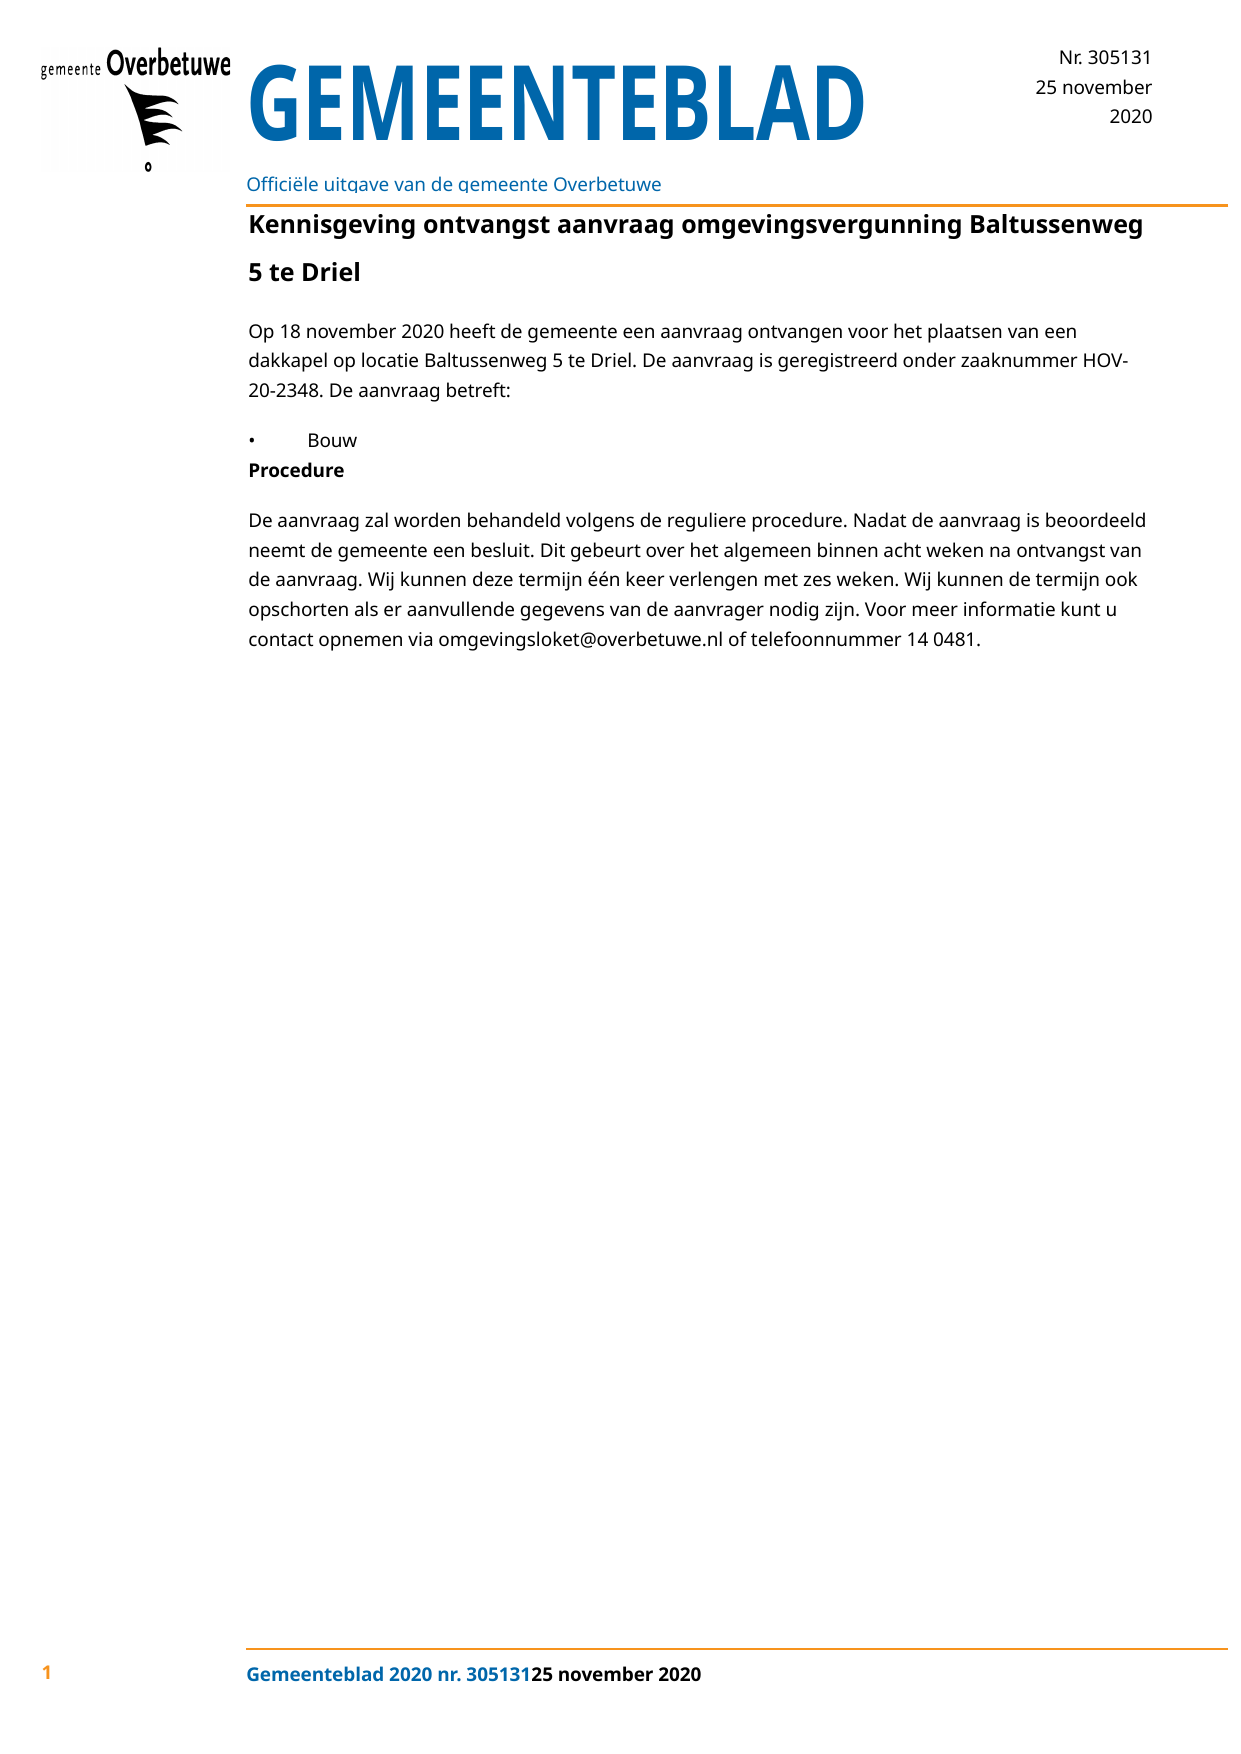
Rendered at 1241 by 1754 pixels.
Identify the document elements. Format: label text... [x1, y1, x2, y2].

text Procedure [248, 457, 1152, 483]
picture [41, 47, 231, 172]
text Op 18 november 2020 heeft de gemeente een aanvraag ontvangen voor het plaatsen van een dakkapel op locatie Baltussenweg 5 te Driel. De aanvraag is geregistreerd onder zaaknummer HOV-20-2348. De aanvraag betreft: [248, 318, 1152, 403]
text Kennisgeving ontvangst aanvraag omgevingsvergunning Baltussenweg 5 te Driel [248, 207, 1152, 288]
text De aanvraag zal worden behandeld volgens de reguliere procedure. Nadat de aanvraag is beoordeeld neemt de gemeente een besluit. Dit gebeurt over het algemeen binnen acht weken na ontvangst van de aanvraag. Wij kunnen deze termijn één keer verlengen met zes weken. Wij kunnen de termijn ook opschorten als er aanvullende gegevens van de aanvrager nodig zijn. Voor meer informatie kunt u contact opnemen via omgevingsloket@overbetuwe.nl of telefoonnummer 14 0481. [248, 507, 1152, 652]
list Bouw [248, 427, 1152, 453]
